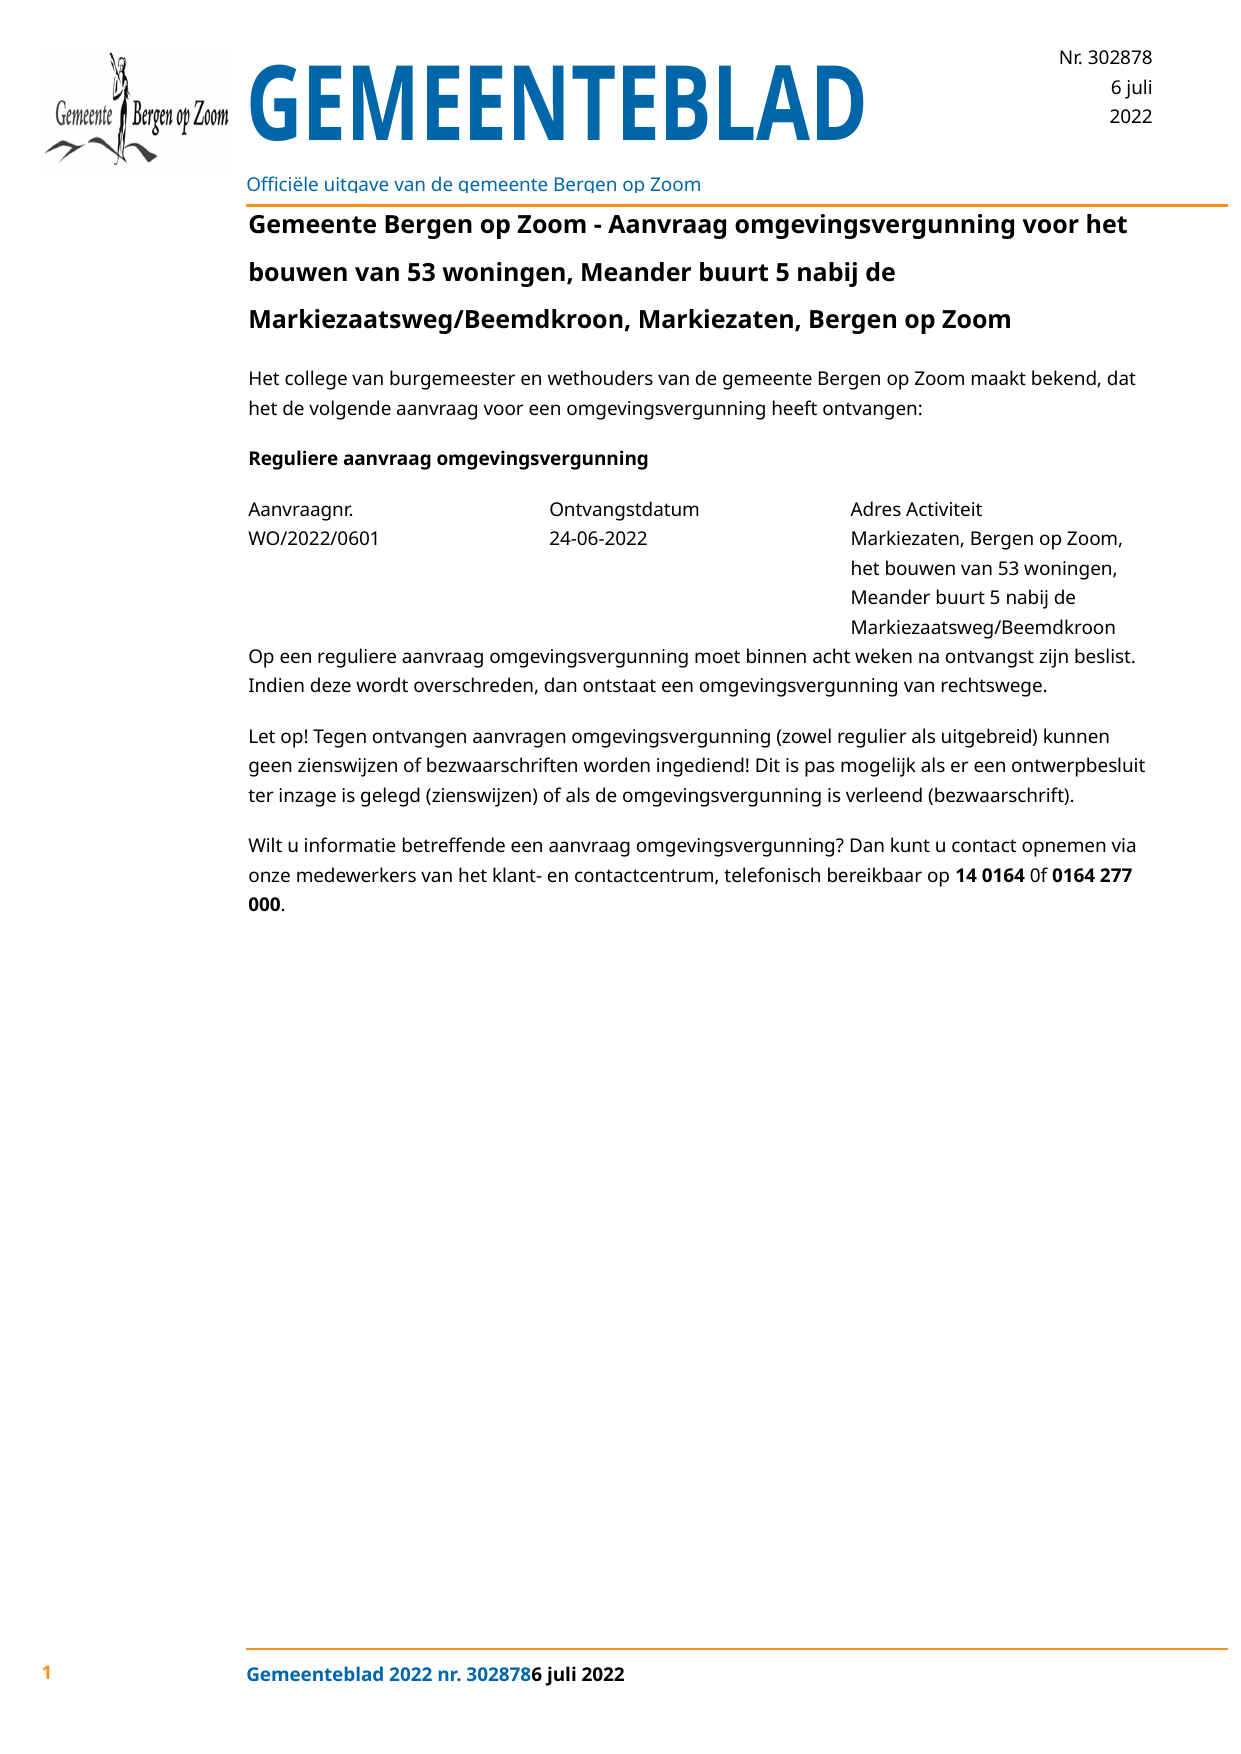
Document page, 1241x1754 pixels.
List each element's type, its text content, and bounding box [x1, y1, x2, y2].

table_header WO/2022/0601 [248, 525, 549, 639]
text Op een reguliere aanvraag omgevingsvergunning moet binnen acht weken na ontvangst zijn beslist. Indien deze wordt overschreden, dan ontstaat een omgevingsvergunning van rechtswege. [248, 643, 1152, 698]
text Wilt u informatie betreffende een aanvraag omgevingsvergunning? Dan kunt u contact opnemen via onze medewerkers van het klant- en contactcentrum, telefonisch bereikbaar op 14 0164 0f 0164 277 000. [248, 832, 1152, 917]
text Gemeente Bergen op Zoom - Aanvraag omgevingsvergunning voor het bouwen van 53 woningen, Meander buurt 5 nabij de Markiezaatsweg/Beemdkroon, Markiezaten, Bergen op Zoom [248, 207, 1152, 336]
text Let op! Tegen ontvangen aanvragen omgevingsvergunning (zowel regulier als uitgebreid) kunnen geen zienswijzen of bezwaarschriften worden ingediend! Dit is pas mogelijk als er een ontwerpbesluit ter inzage is gelegd (zienswijzen) of als de omgevingsvergunning is verleend (bezwaarschrift). [248, 723, 1152, 808]
picture [41, 47, 231, 172]
table_header 24-06-2022 [549, 525, 850, 639]
table_header Ontvangstdatum [549, 496, 850, 522]
table_header Markiezaten, Bergen op Zoom, het bouwen van 53 woningen, Meander buurt 5 nabij de Markiezaatsweg/Beemdkroon [850, 525, 1152, 639]
table_header Adres Activiteit [850, 496, 1152, 522]
text Reguliere aanvraag omgevingsvergunning [248, 446, 1152, 471]
text Het college van burgemeester en wethouders van de gemeente Bergen op Zoom maakt bekend, dat het de volgende aanvraag voor een omgevingsvergunning heeft ontvangen: [248, 366, 1152, 421]
table_header Aanvraagnr. [248, 496, 549, 522]
